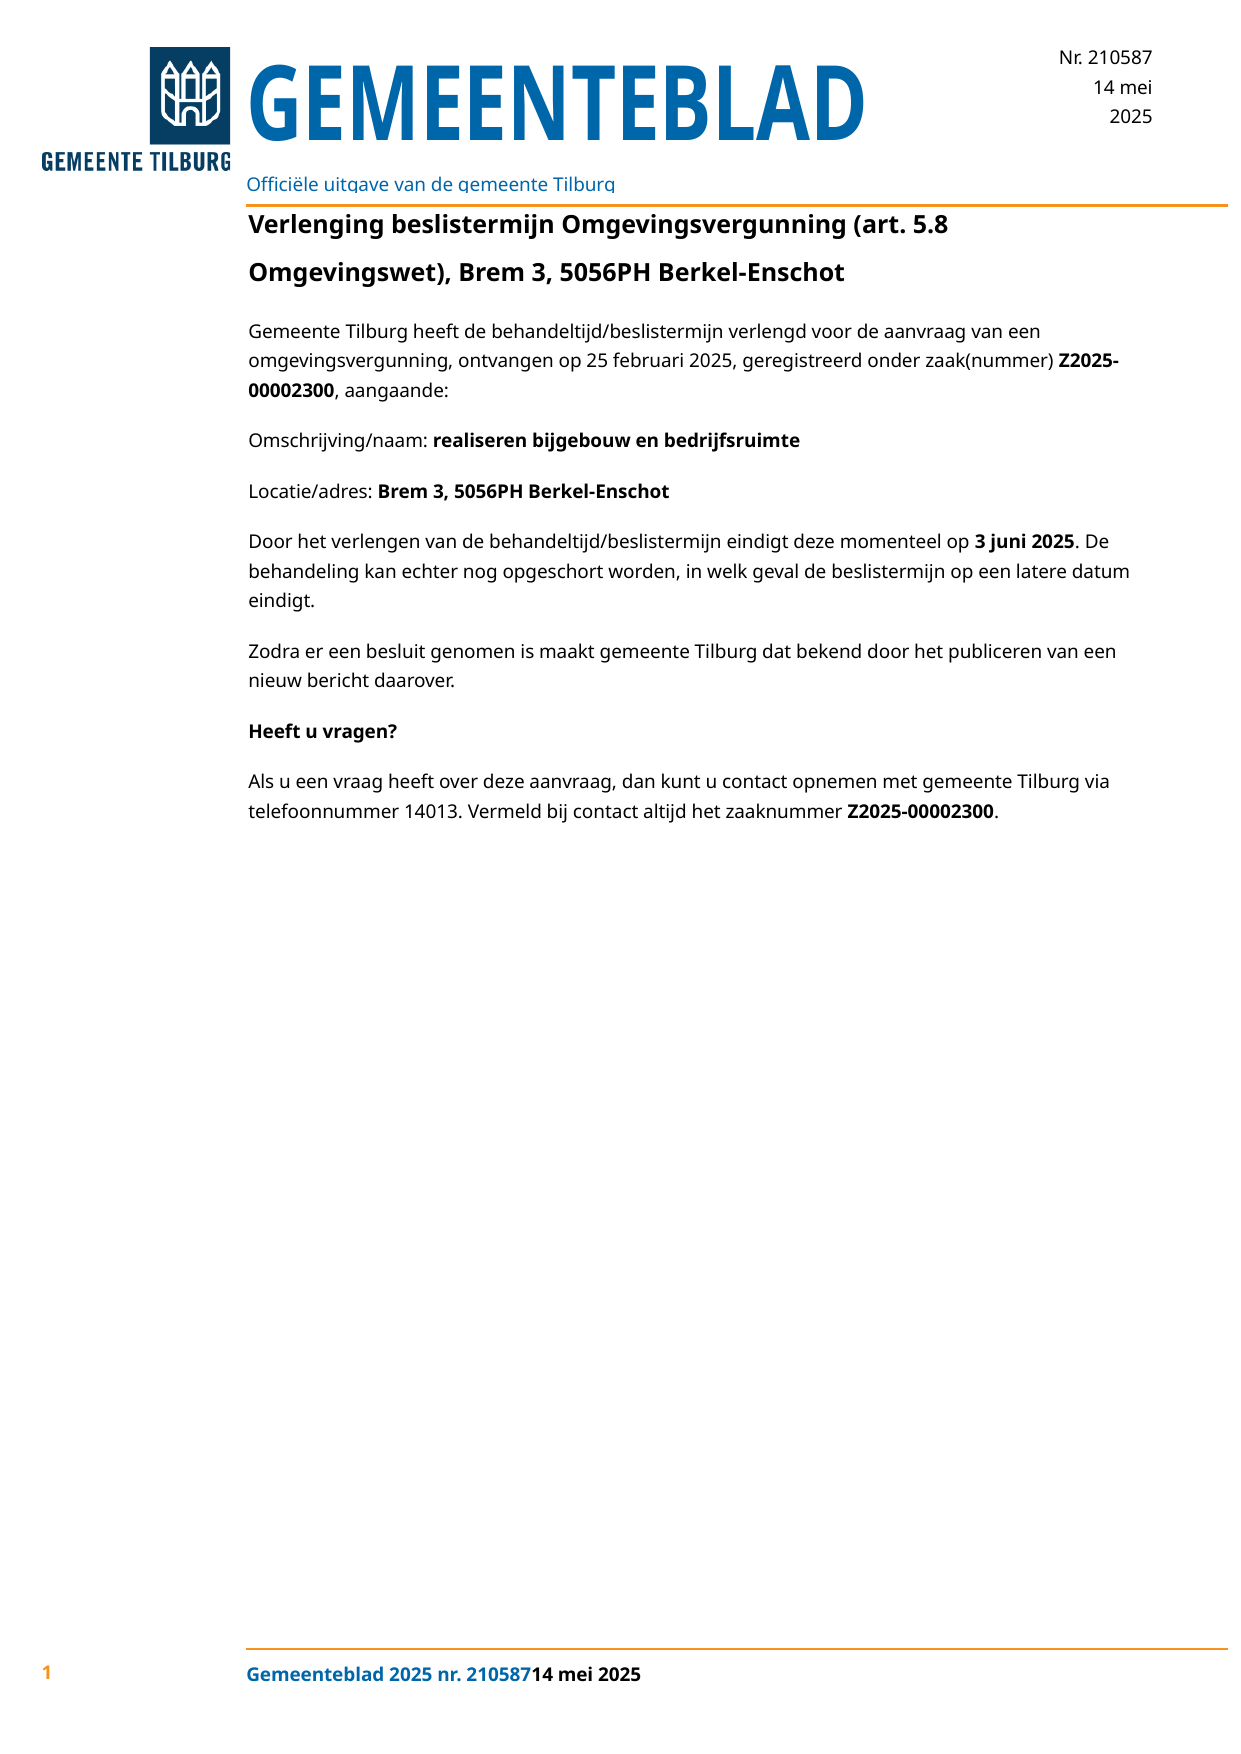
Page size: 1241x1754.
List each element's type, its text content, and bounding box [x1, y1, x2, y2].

picture [41, 47, 231, 172]
text Zodra er een besluit genomen is maakt gemeente Tilburg dat bekend door het publiceren van een nieuw bericht daarover. [248, 638, 1152, 693]
text Omschrijving/naam: realiseren bijgebouw en bedrijfsruimte [248, 427, 1152, 453]
text Locatie/adres: Brem 3, 5056PH Berkel-Enschot [248, 478, 1152, 504]
text Gemeente Tilburg heeft de behandeltijd/beslistermijn verlengd voor de aanvraag van een omgevingsvergunning, ontvangen op 25 februari 2025, geregistreerd onder zaak(nummer) Z2025-00002300, aangaande: [248, 318, 1152, 403]
text Als u een vraag heeft over deze aanvraag, dan kunt u contact opnemen met gemeente Tilburg via telefoonnummer 14013. Vermeld bij contact altijd het zaaknummer Z2025-00002300. [248, 768, 1152, 824]
text Verlenging beslistermijn Omgevingsvergunning (art. 5.8 Omgevingswet), Brem 3, 5056PH Berkel-Enschot [248, 207, 1152, 288]
text Door het verlengen van de behandeltijd/beslistermijn eindigt deze momenteel op 3 juni 2025. De behandeling kan echter nog opgeschort worden, in welk geval de beslistermijn op een latere datum eindigt. [248, 528, 1152, 613]
text Heeft u vragen? [248, 718, 1152, 744]
